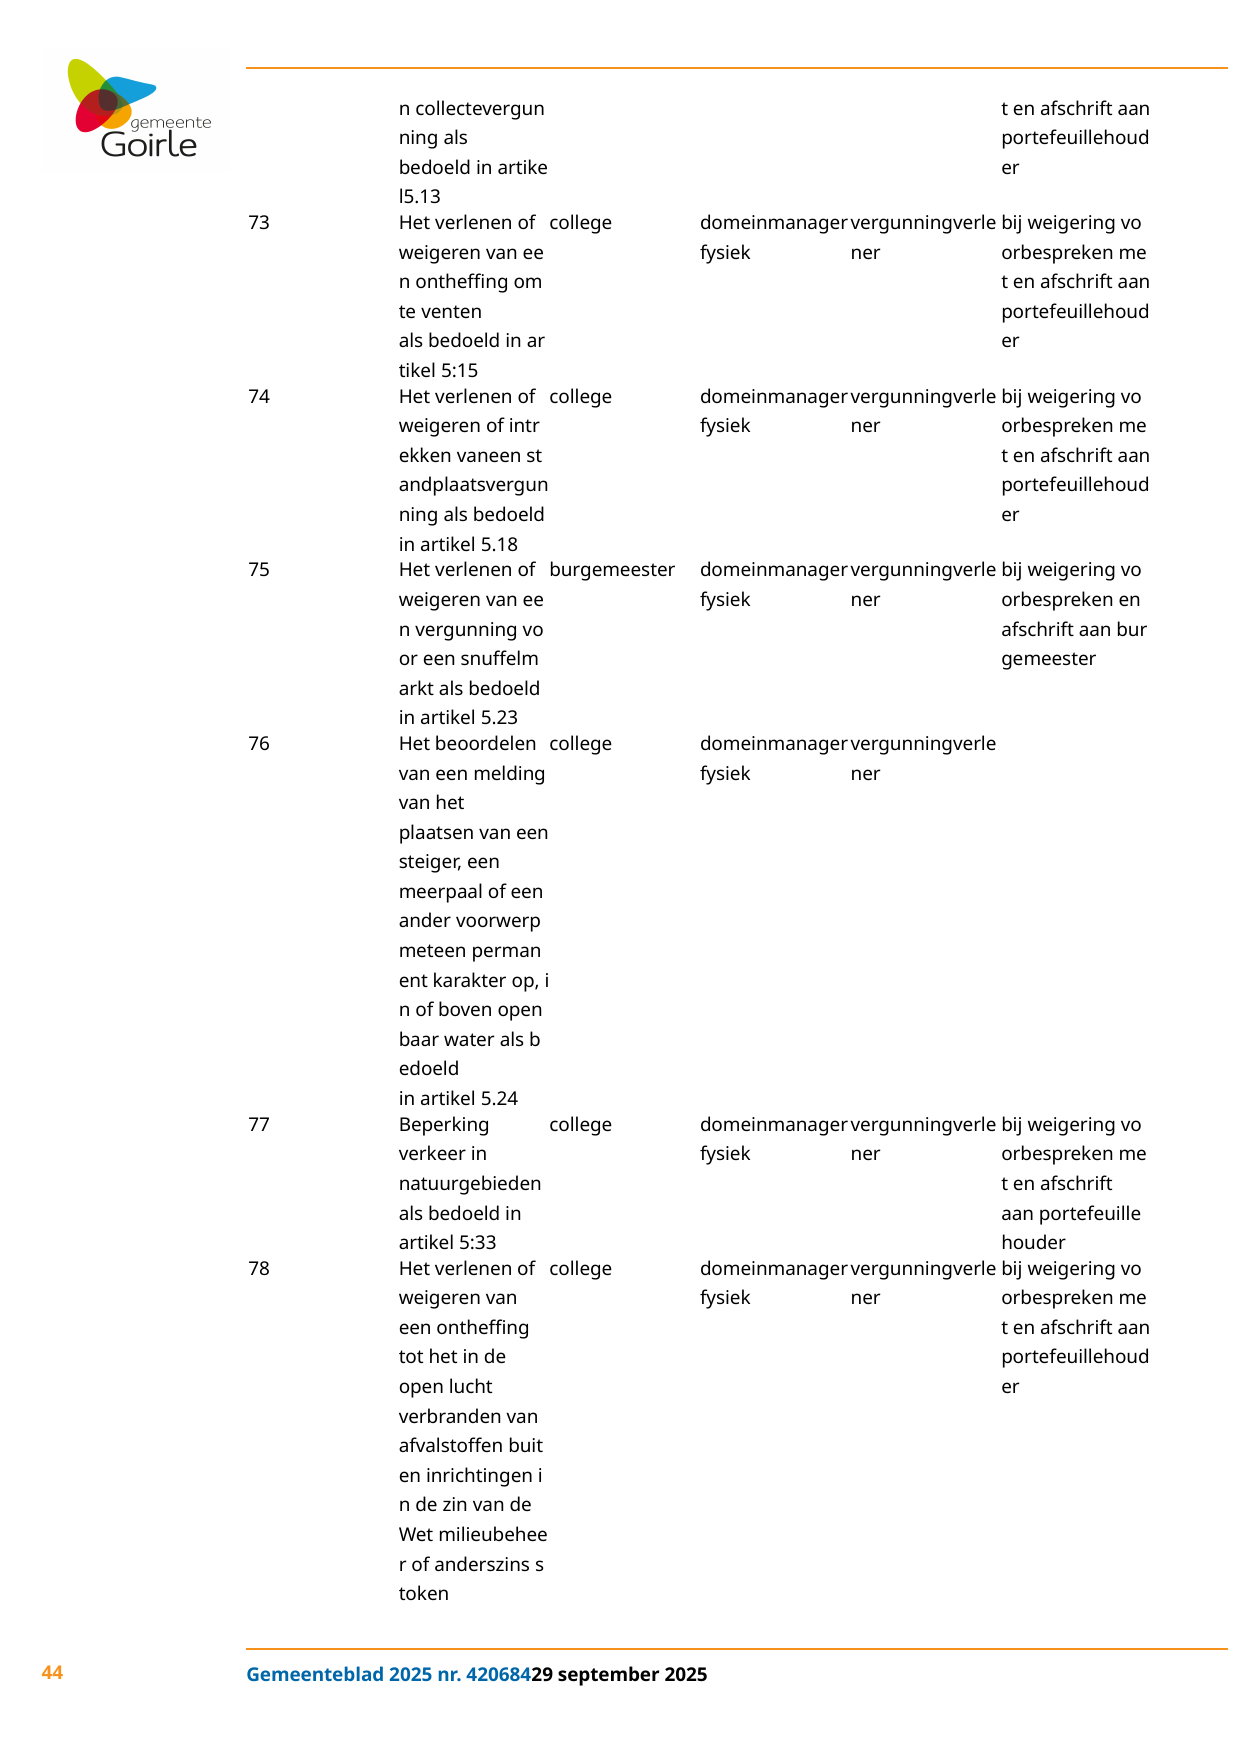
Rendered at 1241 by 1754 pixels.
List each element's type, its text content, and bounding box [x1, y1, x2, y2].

table_cell 74 [248, 383, 398, 557]
table_cell [700, 95, 850, 209]
table_cell college [549, 730, 700, 1111]
table_cell Beperking verkeer in natuurgebieden als bedoeld in artikel 5:33 [399, 1111, 549, 1255]
table_cell bij weigering voorbespreken met en afschrift aan portefeuillehouder [1001, 1255, 1152, 1606]
table_cell 75 [248, 557, 398, 730]
table_cell [1001, 730, 1152, 1111]
table_cell vergunningverlener [850, 1111, 1001, 1255]
table_cell bij weigering voorbespreken met en afschrift aan portefeuillehouder [1001, 1111, 1152, 1255]
table_cell domeinmanager fysiek [700, 1255, 850, 1606]
table_cell burgemeester [549, 557, 700, 730]
table_cell college [549, 1255, 700, 1606]
table_cell vergunningverlener [850, 209, 1001, 383]
table_cell bij weigering voorbespreken met en afschrift aan portefeuillehouder [1001, 209, 1152, 383]
table_cell bij weigering voorbespreken en afschrift aan burgemeester [1001, 557, 1152, 730]
table_cell vergunningverlener [850, 730, 1001, 1111]
table_cell Het verlenen of weigeren of intrekken vaneen standplaatsvergunning als bedoeld in artikel 5.18 [399, 383, 549, 557]
table_cell college [549, 209, 700, 383]
table_cell college [549, 1111, 700, 1255]
table_cell 76 [248, 730, 398, 1111]
table_cell 78 [248, 1255, 398, 1606]
table_cell vergunningverlener [850, 557, 1001, 730]
table_cell college [549, 383, 700, 557]
table_cell Het beoordelen van een melding van het plaatsen van een steiger, een meerpaal of een ander voorwerp meteen permanent karakter op, in of boven openbaar water als bedoeld in artikel 5.24 [399, 730, 549, 1111]
table_cell domeinmanager fysiek [700, 730, 850, 1111]
picture [41, 47, 231, 172]
table_cell 73 [248, 209, 398, 383]
table_cell t en afschrift aan portefeuillehouder [1001, 95, 1152, 209]
table_cell bij weigering voorbespreken met en afschrift aan portefeuillehouder [1001, 383, 1152, 557]
table_cell domeinmanager fysiek [700, 209, 850, 383]
table_cell n collectevergunning als bedoeld in artikel5.13 [399, 95, 549, 209]
table_cell Het verlenen of weigeren van een ontheffing om te venten als bedoeld in artikel 5:15 [399, 209, 549, 383]
table_cell domeinmanager fysiek [700, 383, 850, 557]
table_cell [549, 95, 700, 209]
table_cell 77 [248, 1111, 398, 1255]
table_cell Het verlenen of weigeren van een ontheffing tot het in de open lucht verbranden van afvalstoffen buiten inrichtingen in de zin van de Wet milieubeheer of anderszins stoken [399, 1255, 549, 1606]
table_cell vergunningverlener [850, 383, 1001, 557]
table_cell vergunningverlener [850, 1255, 1001, 1606]
table_cell Het verlenen of weigeren van een vergunning voor een snuffelmarkt als bedoeld in artikel 5.23 [399, 557, 549, 730]
table_cell domeinmanager fysiek [700, 1111, 850, 1255]
table_cell [248, 95, 398, 209]
table_cell domeinmanager fysiek [700, 557, 850, 730]
table_cell [850, 95, 1001, 209]
